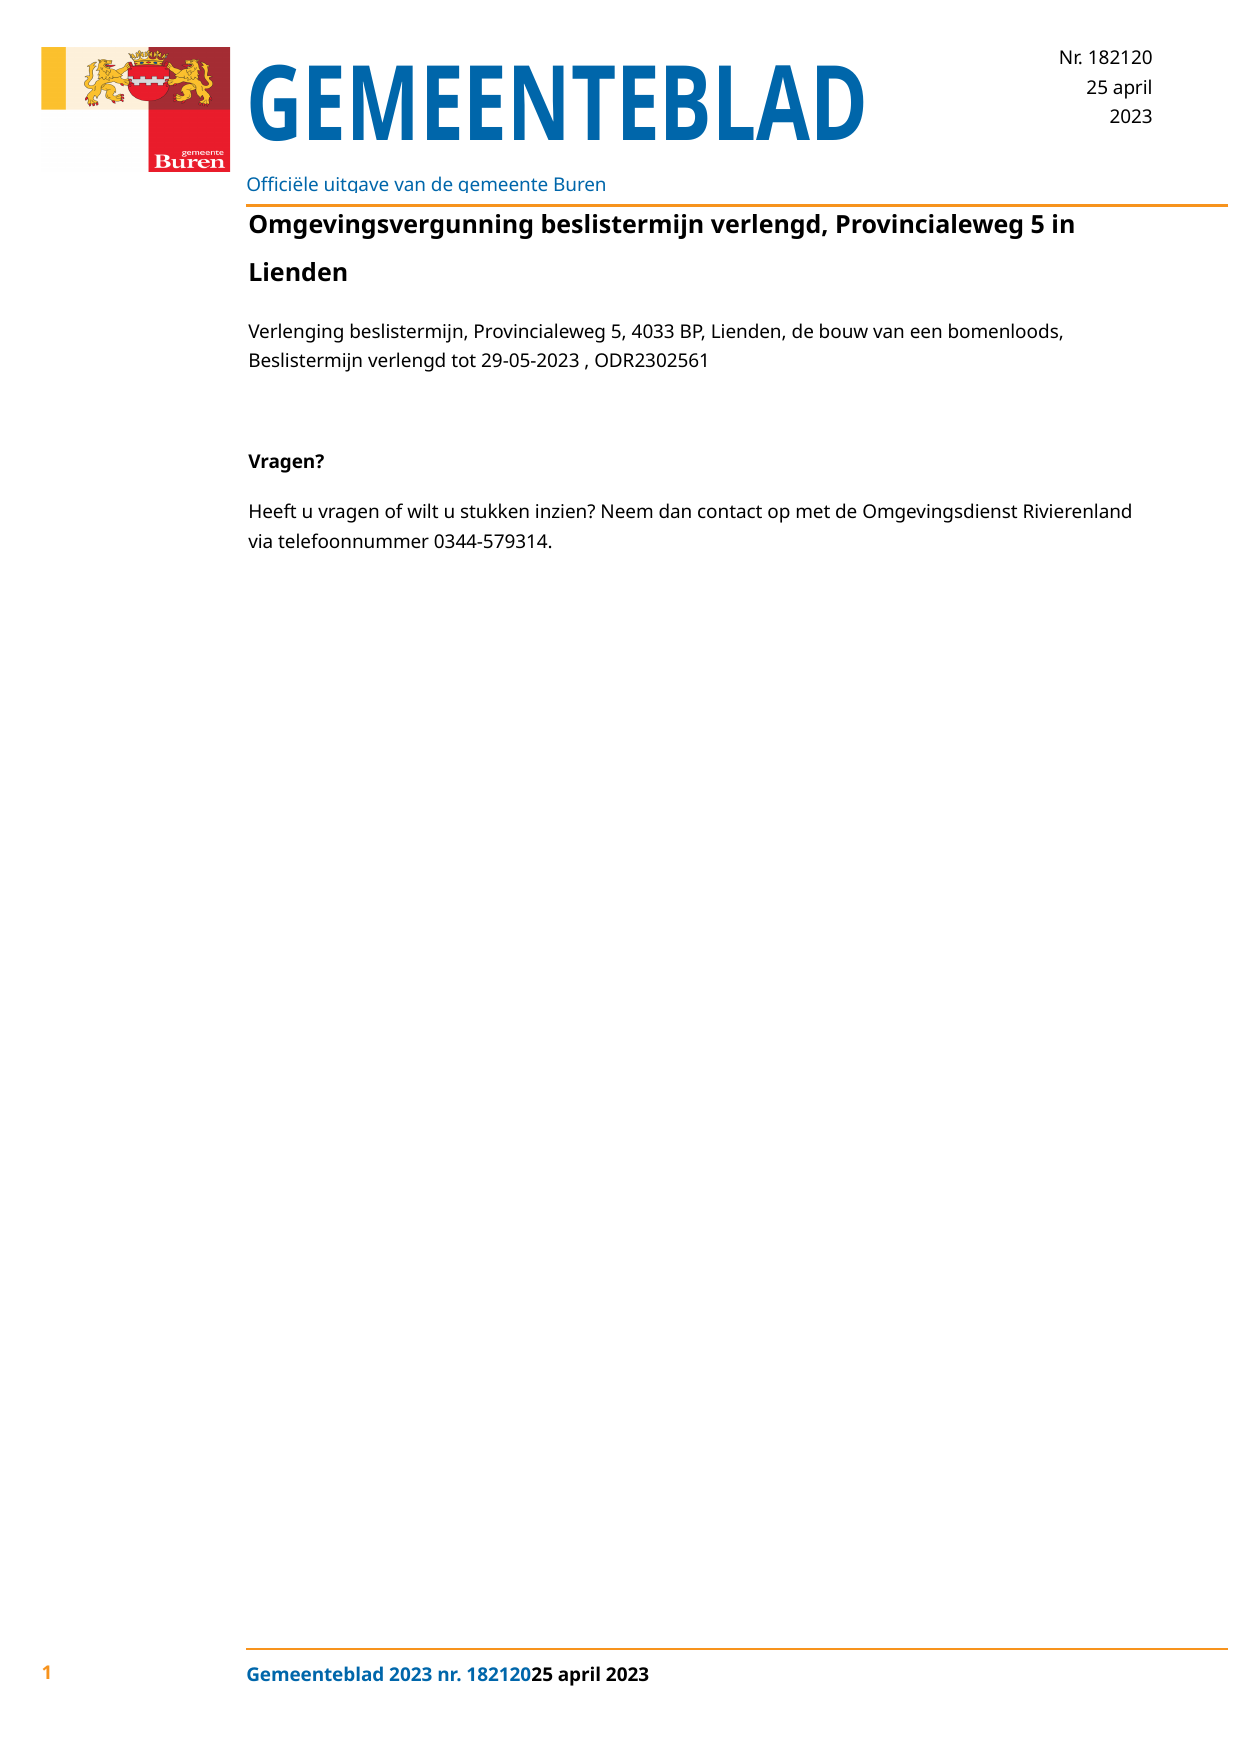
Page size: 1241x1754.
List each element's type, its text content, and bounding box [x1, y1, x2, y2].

picture [41, 47, 231, 172]
text Verlenging beslistermijn, Provincialeweg 5, 4033 BP, Lienden, de bouw van een bomenloods, Beslistermijn verlengd tot 29-05-2023 , ODR2302561 [248, 318, 1152, 373]
text Vragen? [248, 448, 1152, 474]
text Omgevingsvergunning beslistermijn verlengd, Provincialeweg 5 in Lienden [248, 207, 1152, 288]
text Heeft u vragen of wilt u stukken inzien? Neem dan contact op met de Omgevingsdienst Rivierenland via telefoonnummer 0344-579314. [248, 499, 1152, 554]
